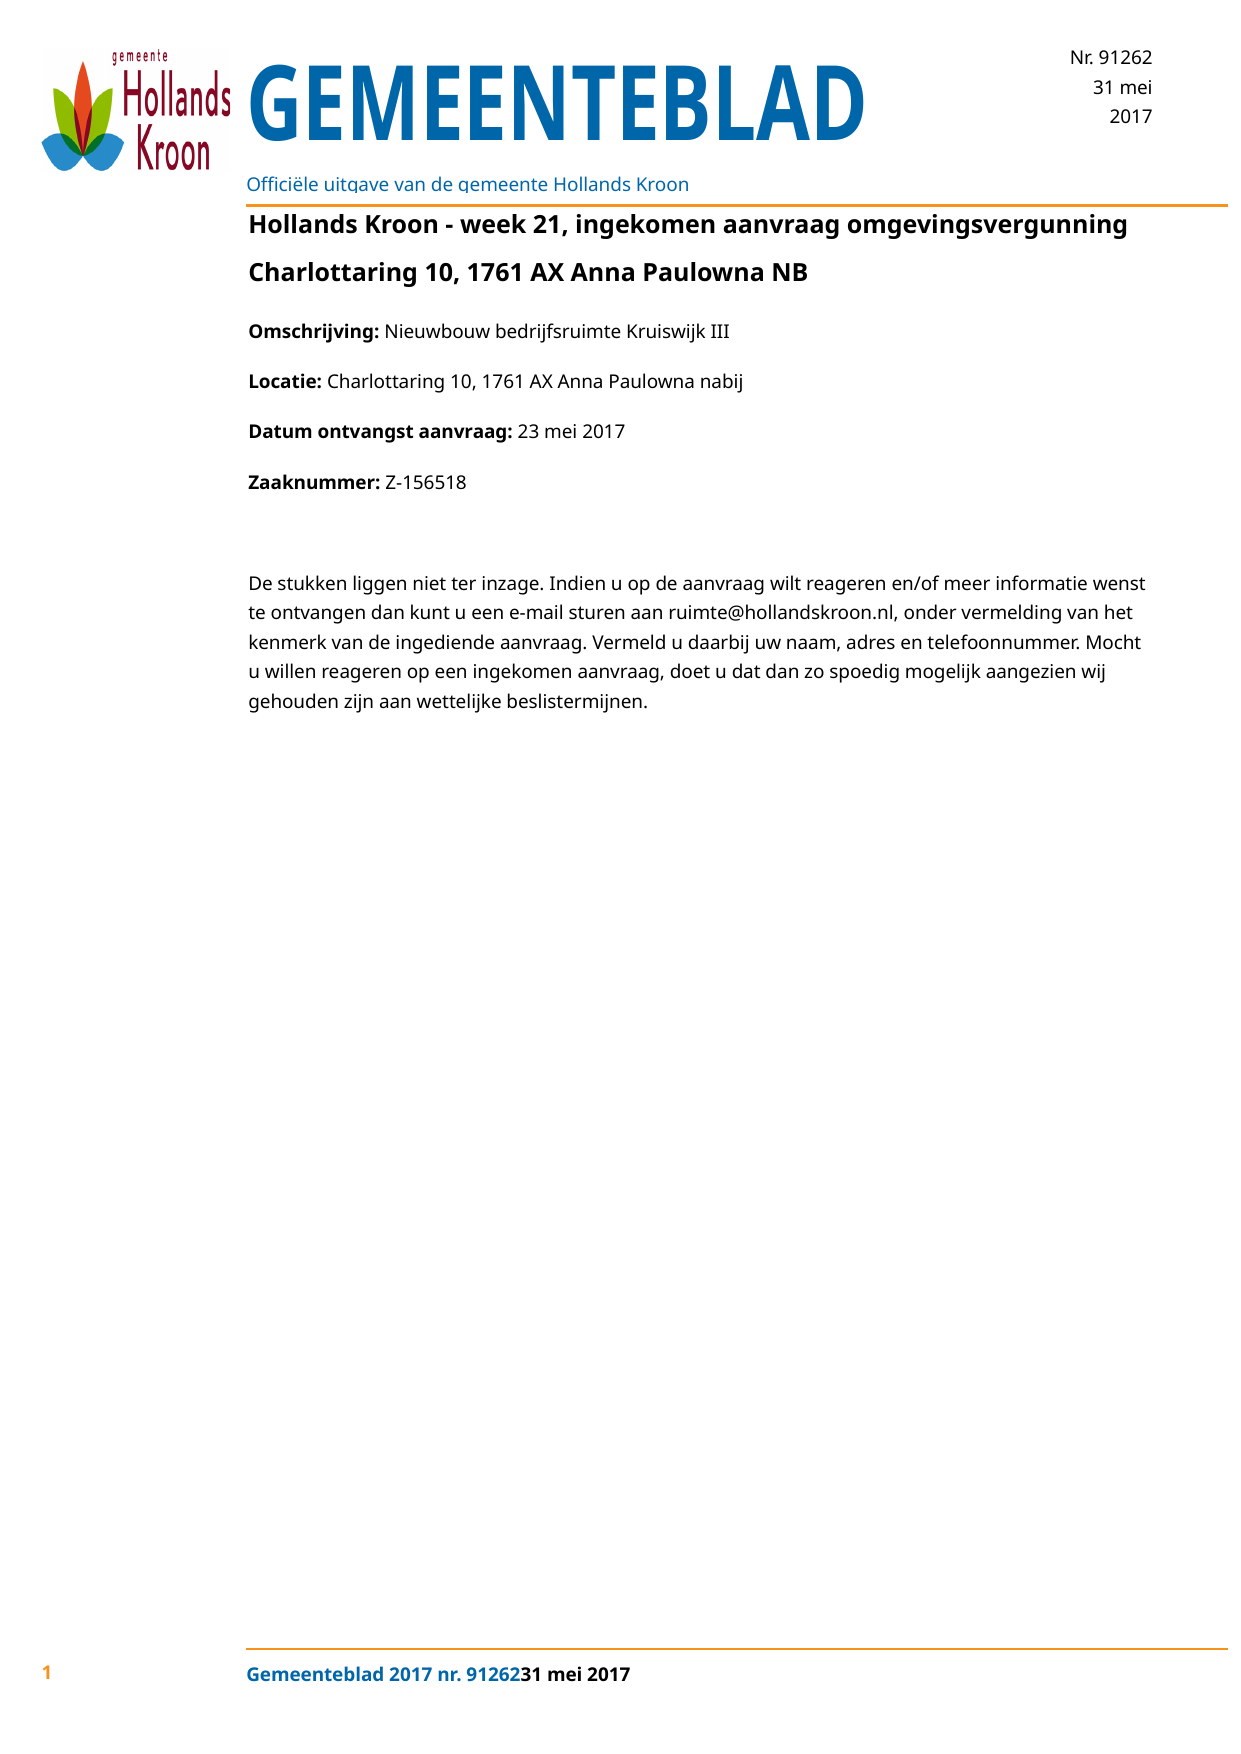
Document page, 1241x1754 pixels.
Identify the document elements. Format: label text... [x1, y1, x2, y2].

picture [41, 47, 231, 172]
text Hollands Kroon - week 21, ingekomen aanvraag omgevingsvergunning Charlottaring 10, 1761 AX Anna Paulowna NB [248, 207, 1152, 288]
text Datum ontvangst aanvraag: 23 mei 2017 [248, 419, 1152, 444]
text Omschrijving: Nieuwbouw bedrijfsruimte Kruiswijk III [248, 318, 1152, 344]
text De stukken liggen niet ter inzage. Indien u op de aanvraag wilt reageren en/of meer informatie wenst te ontvangen dan kunt u een e-mail sturen aan ruimte@hollandskroon.nl, onder vermelding van het kenmerk van de ingediende aanvraag. Vermeld u daarbij uw naam, adres en telefoonnummer. Mocht u willen reageren op een ingekomen aanvraag, doet u dat dan zo spoedig mogelijk aangezien wij gehouden zijn aan wettelijke beslistermijnen. [248, 570, 1152, 714]
text Zaaknummer: Z-156518 [248, 469, 1152, 495]
text Locatie: Charlottaring 10, 1761 AX Anna Paulowna nabij [248, 368, 1152, 394]
